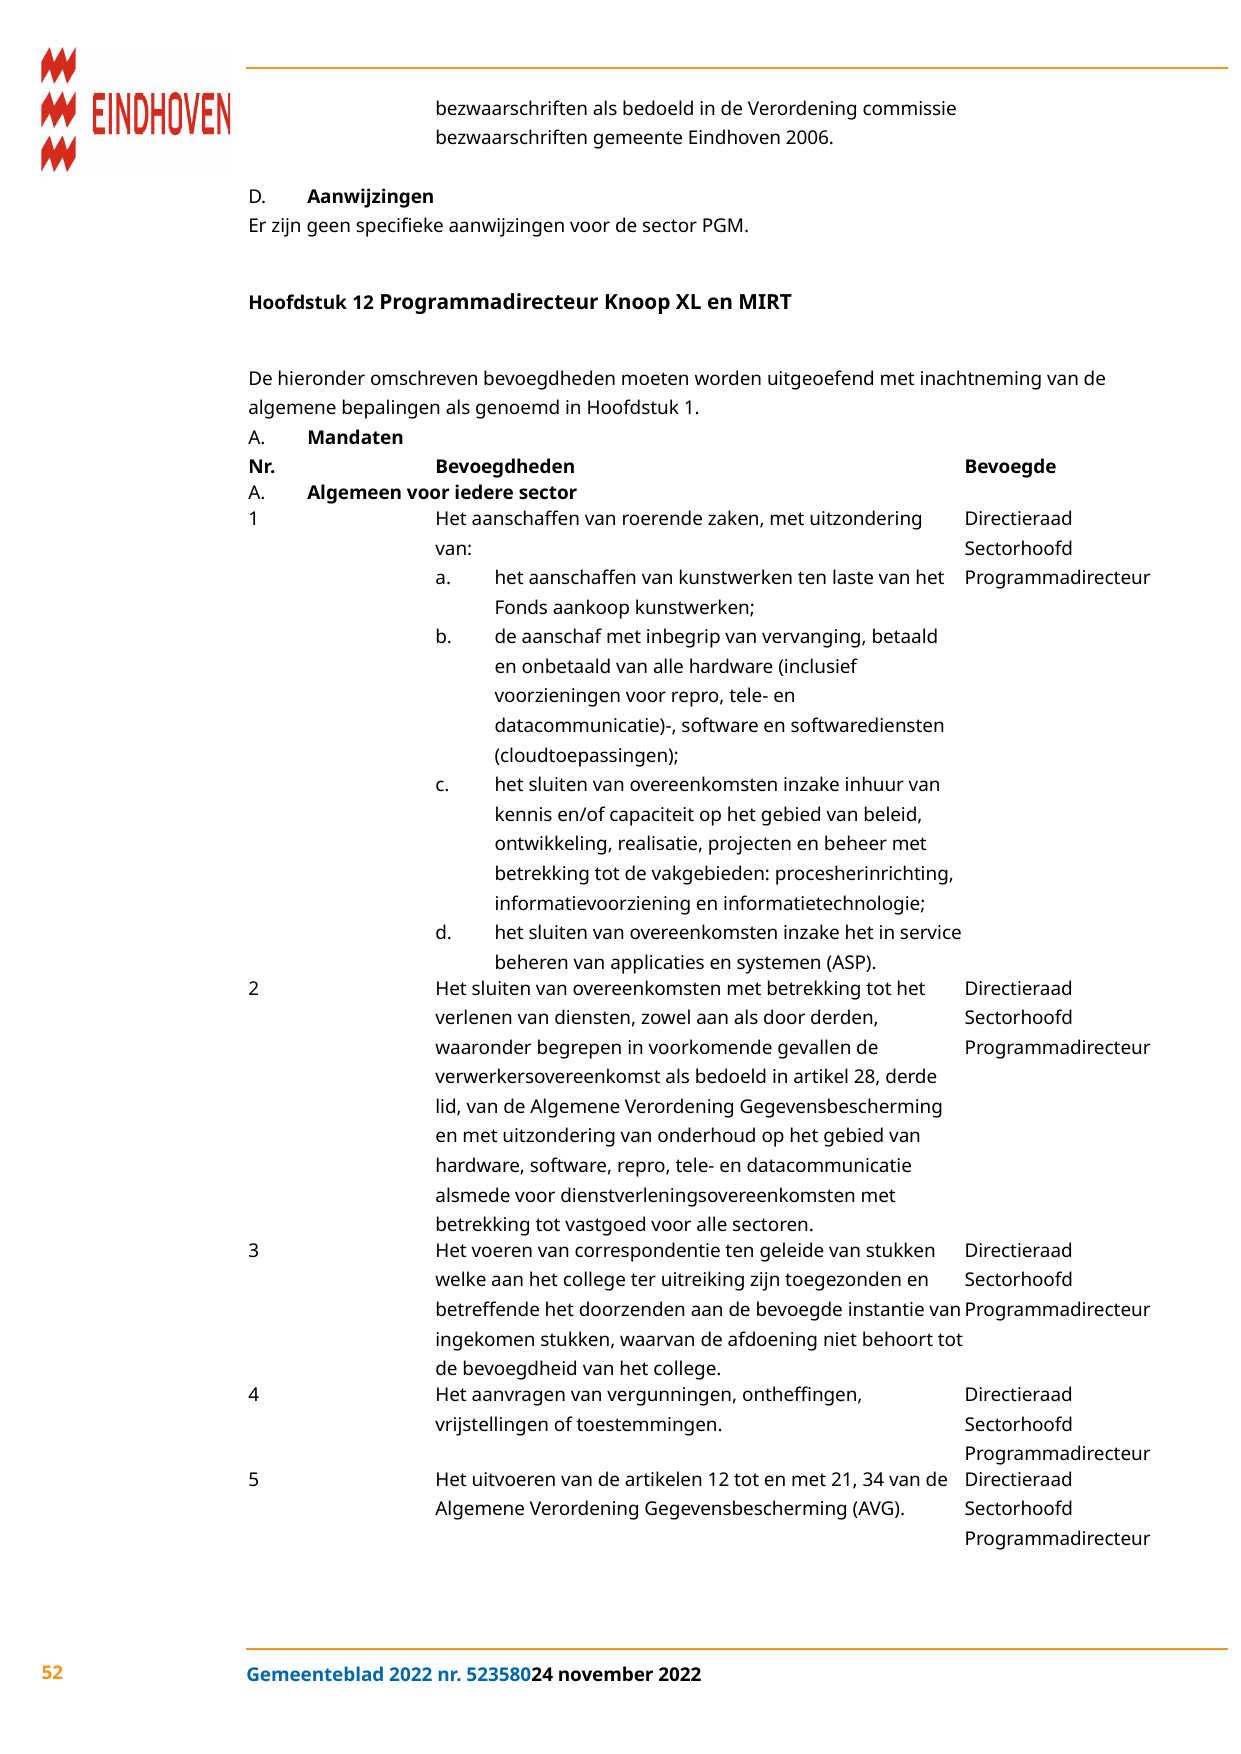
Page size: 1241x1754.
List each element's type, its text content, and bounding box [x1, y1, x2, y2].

table_cell bezwaarschriften als bedoeld in de Verordening commissie bezwaarschriften gemeente Eindhoven 2006. [435, 95, 964, 150]
table_cell 3 [248, 1237, 435, 1381]
table_cell Het aanvragen van vergunningen, ontheffingen, vrijstellingen of toestemmingen. [435, 1381, 964, 1466]
text De hieronder omschreven bevoegdheden moeten worden uitgeoefend met inachtneming van de algemene bepalingen als genoemd in Hoofdstuk 1. [248, 365, 1152, 420]
table_cell Het sluiten van overeenkomsten met betrekking tot het verlenen van diensten, zowel aan als door derden, waaronder begrepen in voorkomende gevallen de verwerkersovereenkomst als bedoeld in artikel 28, derde lid, van de Algemene Verordening Gegevensbescherming en met uitzondering van onderhoud op het gebied van hardware, software, repro, tele- en datacommunicatie alsmede voor dienstverleningsovereenkomsten met betrekking tot vastgoed voor alle sectoren. [435, 975, 964, 1237]
table_header Bevoegde [964, 454, 1152, 479]
table_header Bevoegdheden [435, 454, 964, 479]
table_cell Algemeen voor iedere sector [248, 480, 1152, 505]
table_cell Directieraad Sectorhoofd Programmadirecteur [964, 1237, 1152, 1381]
picture [41, 47, 231, 172]
table_cell Het aanschaffen van roerende zaken, met uitzondering van: het aanschaffen van kunstwerken ten laste van het Fonds aankoop kunstwerken; de aanschaf met inbegrip van vervanging, betaald en onbetaald van alle hardware (inclusief voorzieningen voor repro, tele- en datacommunicatie)-, software en softwarediensten (cloudtoepassingen); het sluiten van overeenkomsten inzake inhuur van kennis en/of capaciteit op het gebied van beleid, ontwikkeling, realisatie, projecten en beheer met betrekking tot de vakgebieden: procesherinrichting, informatievoorziening en informatietechnologie; het sluiten van overeenkomsten inzake het in service beheren van applicaties en systemen (ASP). [435, 505, 964, 975]
table_cell 1 [248, 505, 435, 975]
table_cell Directieraad Sectorhoofd Programmadirecteur [964, 975, 1152, 1237]
table_cell [964, 95, 1152, 150]
table_cell 5 [248, 1466, 435, 1551]
text Hoofdstuk 12 Programmadirecteur Knoop XL en MIRT [248, 287, 1152, 316]
table_cell Directieraad Sectorhoofd Programmadirecteur [964, 505, 1152, 975]
table_cell 2 [248, 975, 435, 1237]
table_cell Directieraad Sectorhoofd Programmadirecteur [964, 1466, 1152, 1551]
table_cell Directieraad Sectorhoofd Programmadirecteur [964, 1381, 1152, 1466]
table_header Er zijn geen specifieke aanwijzingen voor de sector PGM. [248, 213, 1152, 238]
table_cell [248, 95, 435, 150]
table_header Nr. [248, 454, 435, 479]
list Aanwijzingen [248, 183, 1152, 209]
table_cell 4 [248, 1381, 435, 1466]
table_cell Het voeren van correspondentie ten geleide van stukken welke aan het college ter uitreiking zijn toegezonden en betreffende het doorzenden aan de bevoegde instantie van ingekomen stukken, waarvan de afdoening niet behoort tot de bevoegdheid van het college. [435, 1237, 964, 1381]
table_cell Het uitvoeren van de artikelen 12 tot en met 21, 34 van de Algemene Verordening Gegevensbescherming (AVG). [435, 1466, 964, 1551]
list Mandaten [248, 424, 1152, 450]
